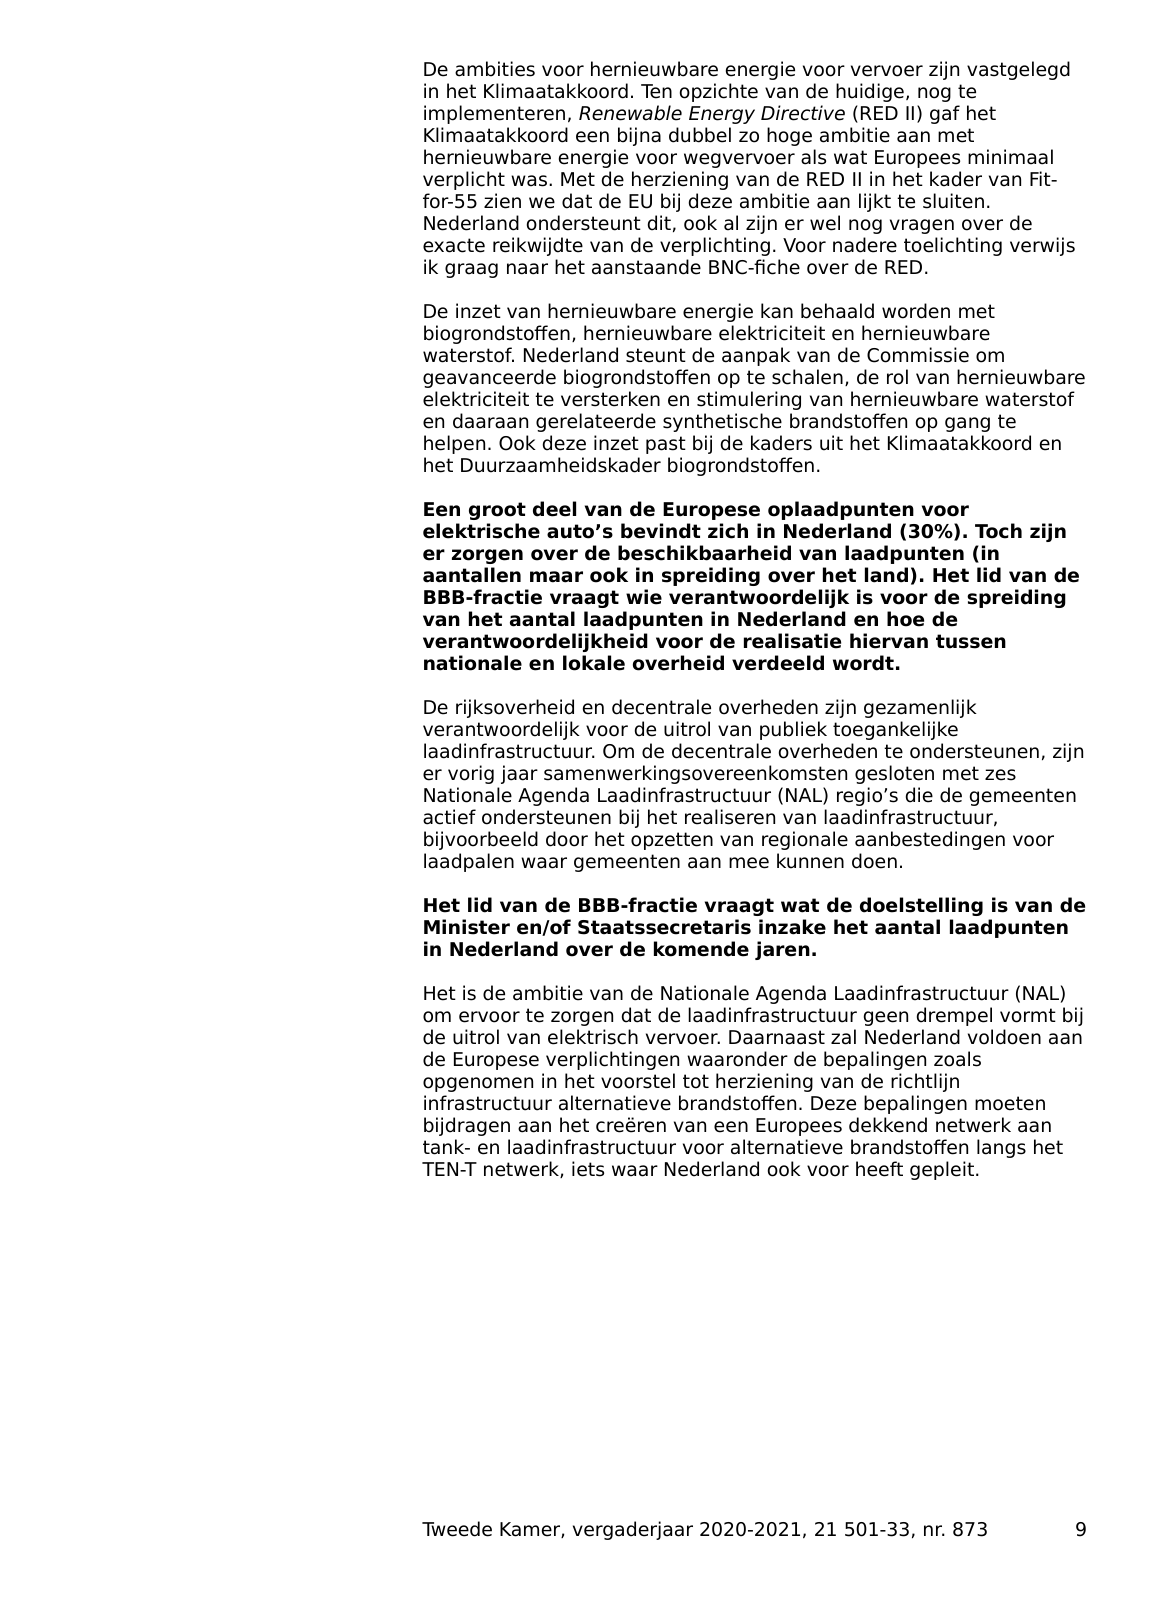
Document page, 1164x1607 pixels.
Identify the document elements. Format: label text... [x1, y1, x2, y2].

text De rijksoverheid en decentrale overheden zijn gezamenlijk verantwoordelijk voor de uitrol van publiek toegankelijke laadinfrastructuur. Om de decentrale overheden te ondersteunen, zijn er vorig jaar samenwerkingsovereenkomsten gesloten met zes Nationale Agenda Laadinfrastructuur (NAL) regio’s die de gemeenten actief ondersteunen bij het realiseren van laadinfrastructuur, bijvoorbeeld door het opzetten van regionale aanbestedingen voor laadpalen waar gemeenten aan mee kunnen doen. [422, 697, 1087, 873]
text De ambities voor hernieuwbare energie voor vervoer zijn vastgelegd in het Klimaatakkoord. Ten opzichte van de huidige, nog te implementeren, Renewable Energy Directive (RED II) gaf het Klimaatakkoord een bijna dubbel zo hoge ambitie aan met hernieuwbare energie voor wegvervoer als wat Europees minimaal verplicht was. Met de herziening van de RED II in het kader van Fit-for-55 zien we dat de EU bij deze ambitie aan lijkt te sluiten. Nederland ondersteunt dit, ook al zijn er wel nog vragen over de exacte reikwijdte van de verplichting. Voor nadere toelichting verwijs ik graag naar het aanstaande BNC-fiche over de RED. [422, 59, 1087, 279]
text De inzet van hernieuwbare energie kan behaald worden met biogrondstoffen, hernieuwbare elektriciteit en hernieuwbare waterstof. Nederland steunt de aanpak van de Commissie om geavanceerde biogrondstoffen op te schalen, de rol van hernieuwbare elektriciteit te versterken en stimulering van hernieuwbare waterstof en daaraan gerelateerde synthetische brandstoffen op gang te helpen. Ook deze inzet past bij de kaders uit het Klimaatakkoord en het Duurzaamheidskader biogrondstoffen. [422, 301, 1087, 477]
text Het lid van de BBB-fractie vraagt wat de doelstelling is van de Minister en/of Staatssecretaris inzake het aantal laadpunten in Nederland over de komende jaren. [422, 895, 1087, 961]
text Een groot deel van de Europese oplaadpunten voor elektrische auto’s bevindt zich in Nederland (30%). Toch zijn er zorgen over de beschikbaarheid van laadpunten (in aantallen maar ook in spreiding over het land). Het lid van de BBB-fractie vraagt wie verantwoordelijk is voor de spreiding van het aantal laadpunten in Nederland en hoe de verantwoordelijkheid voor de realisatie hiervan tussen nationale en lokale overheid verdeeld wordt. [422, 499, 1087, 675]
text Het is de ambitie van de Nationale Agenda Laadinfrastructuur (NAL) om ervoor te zorgen dat de laadinfrastructuur geen drempel vormt bij de uitrol van elektrisch vervoer. Daarnaast zal Nederland voldoen aan de Europese verplichtingen waaronder de bepalingen zoals opgenomen in het voorstel tot herziening van de richtlijn infrastructuur alternatieve brandstoffen. Deze bepalingen moeten bijdragen aan het creëren van een Europees dekkend netwerk aan tank- en laadinfrastructuur voor alternatieve brandstoffen langs het TEN-T netwerk, iets waar Nederland ook voor heeft gepleit. [422, 983, 1087, 1181]
